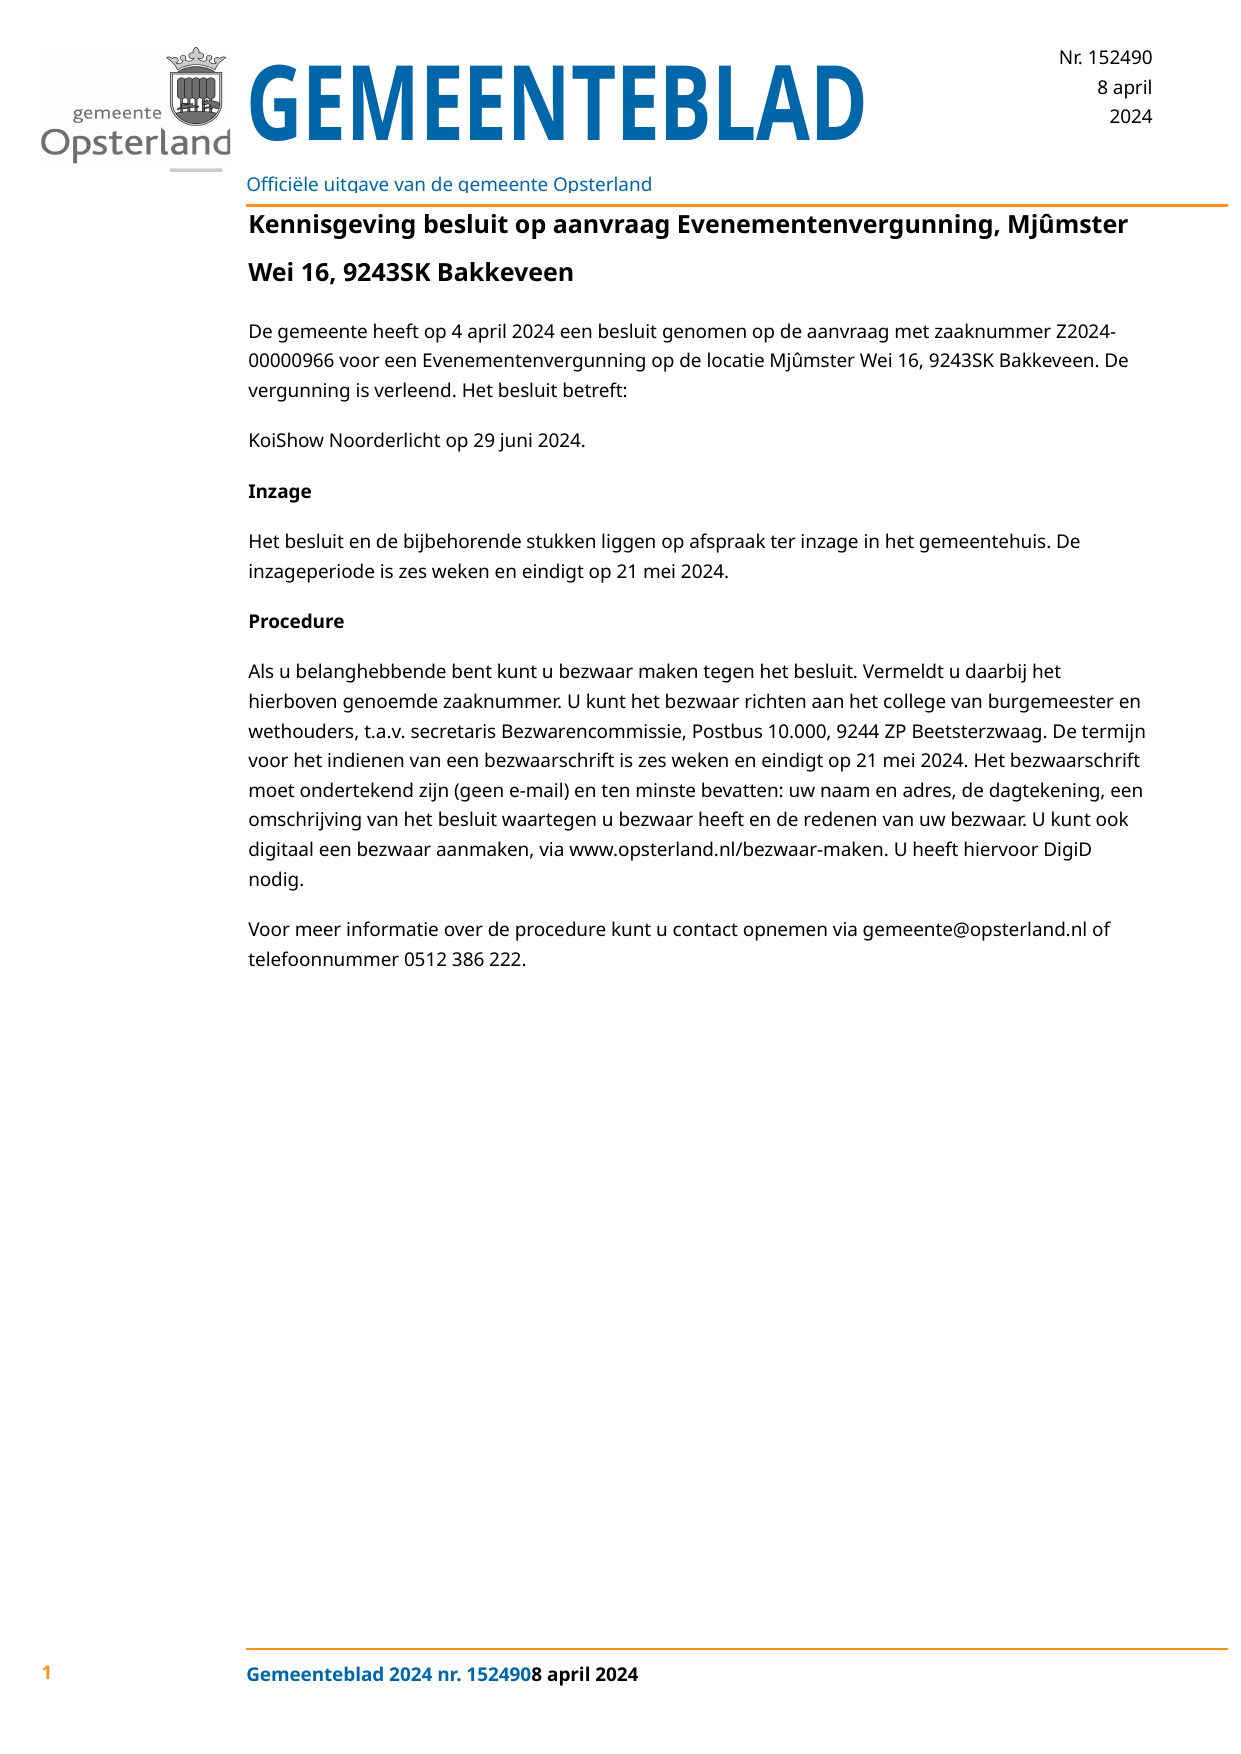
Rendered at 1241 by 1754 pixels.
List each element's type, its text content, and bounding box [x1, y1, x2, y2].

text Als u belanghebbende bent kunt u bezwaar maken tegen het besluit. Vermeldt u daarbij het hierboven genoemde zaaknummer. U kunt het bezwaar richten aan het college van burgemeester en wethouders, t.a.v. secretaris Bezwarencommissie, Postbus 10.000, 9244 ZP Beetsterzwaag. De termijn voor het indienen van een bezwaarschrift is zes weken en eindigt op 21 mei 2024. Het bezwaarschrift moet ondertekend zijn (geen e-mail) en ten minste bevatten: uw naam en adres, de dagtekening, een omschrijving van het besluit waartegen u bezwaar heeft en de redenen van uw bezwaar. U kunt ook digitaal een bezwaar aanmaken, via www.opsterland.nl/bezwaar-maken. U heeft hiervoor DigiD nodig. [248, 659, 1152, 892]
text Het besluit en de bijbehorende stukken liggen op afspraak ter inzage in het gemeentehuis. De inzageperiode is zes weken en eindigt op 21 mei 2024. [248, 528, 1152, 584]
text Kennisgeving besluit op aanvraag Evenementenvergunning, Mjûmster Wei 16, 9243SK Bakkeveen [248, 207, 1152, 288]
text Voor meer informatie over de procedure kunt u contact opnemen via gemeente@opsterland.nl of telefoonnummer 0512 386 222. [248, 916, 1152, 972]
text Inzage [248, 478, 1152, 504]
picture [41, 47, 231, 172]
text De gemeente heeft op 4 april 2024 een besluit genomen op de aanvraag met zaaknummer Z2024-00000966 voor een Evenementenvergunning op de locatie Mjûmster Wei 16, 9243SK Bakkeveen. De vergunning is verleend. Het besluit betreft: [248, 318, 1152, 403]
text Procedure [248, 608, 1152, 634]
text KoiShow Noorderlicht op 29 juni 2024. [248, 427, 1152, 453]
